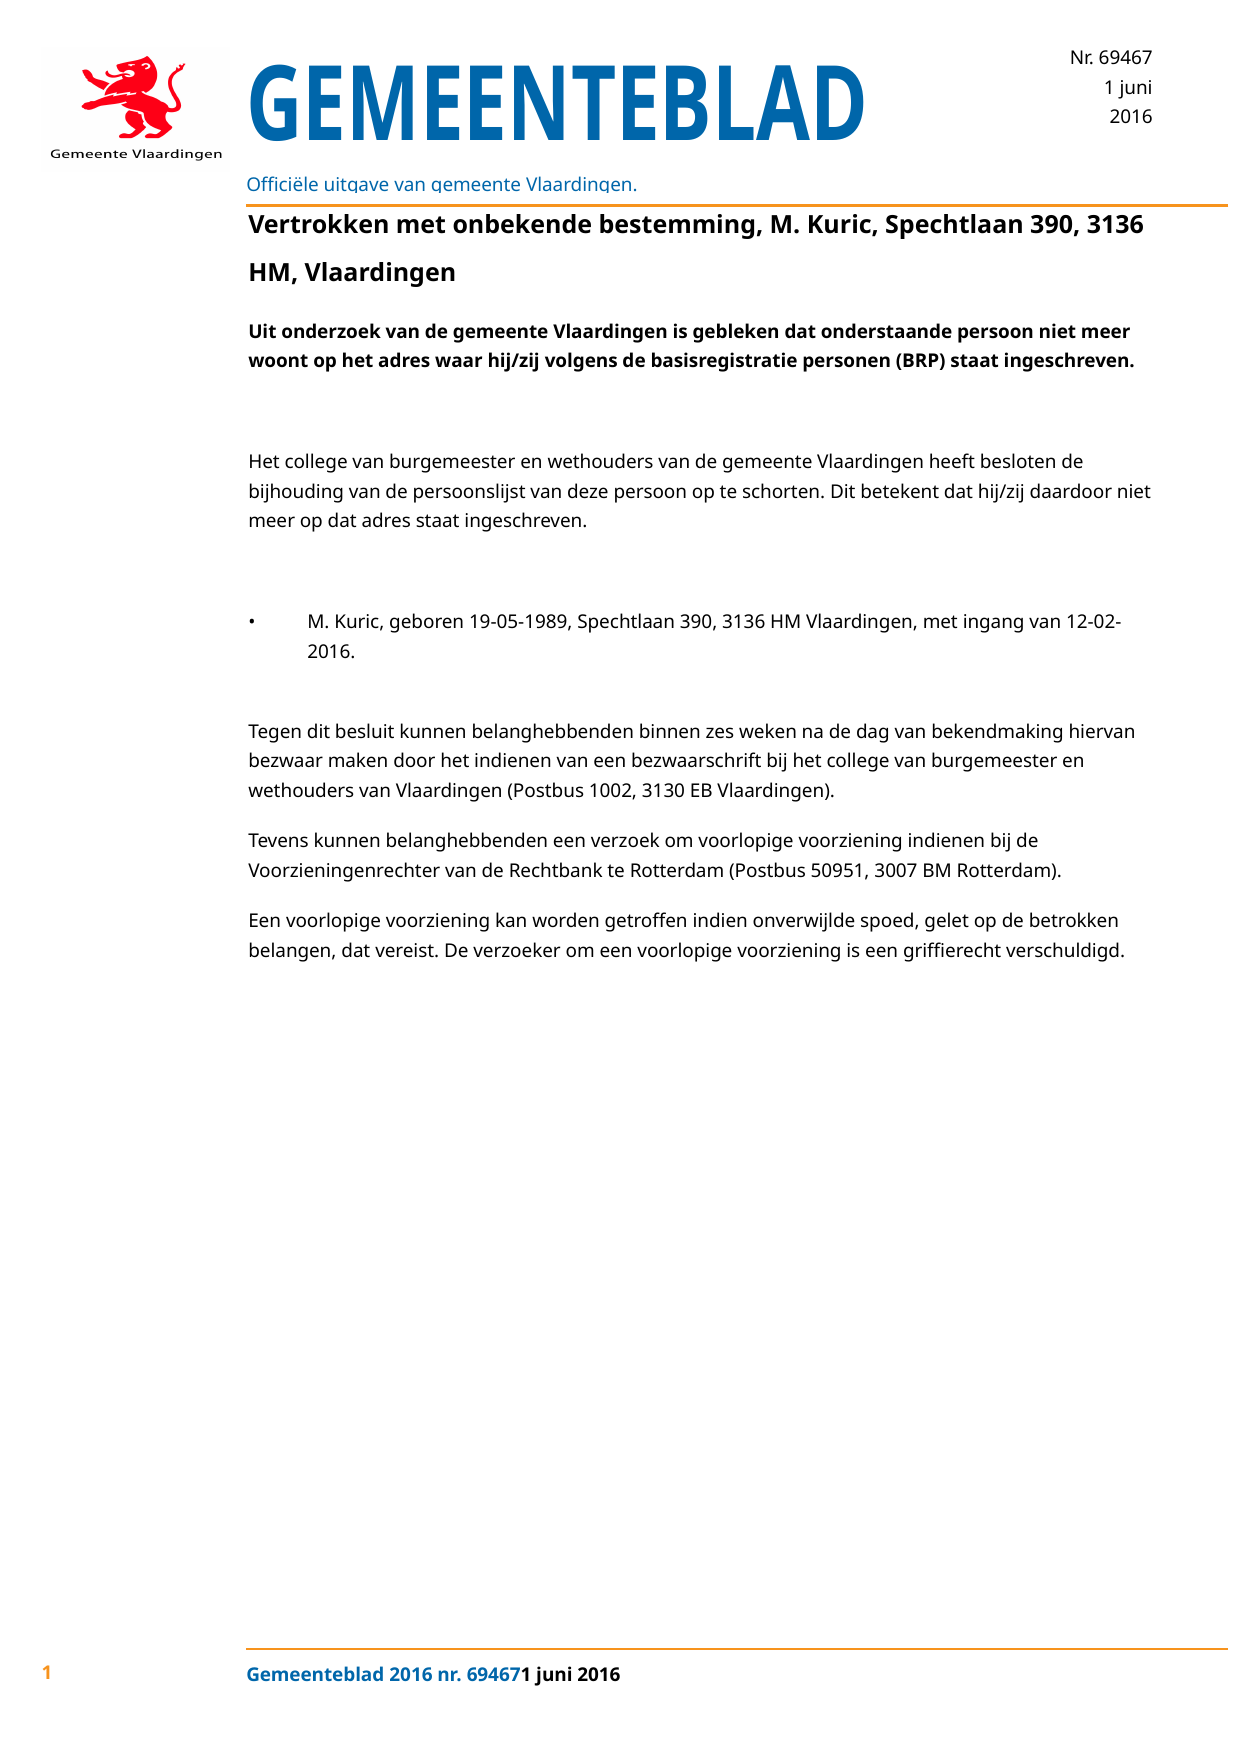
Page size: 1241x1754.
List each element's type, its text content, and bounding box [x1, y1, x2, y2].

text Uit onderzoek van de gemeente Vlaardingen is gebleken dat onderstaande persoon niet meer woont op het adres waar hij/zij volgens de basisregistratie personen (BRP) staat ingeschreven. [248, 318, 1152, 373]
text Tevens kunnen belanghebbenden een verzoek om voorlopige voorziening indienen bij de Voorzieningenrechter van de Rechtbank te Rotterdam (Postbus 50951, 3007 BM Rotterdam). [248, 827, 1152, 883]
list M. Kuric, geboren 19-05-1989, Spechtlaan 390, 3136 HM Vlaardingen, met ingang van 12-02-2016. [248, 608, 1152, 664]
text Het college van burgemeester en wethouders van de gemeente Vlaardingen heeft besloten de bijhouding van de persoonslijst van deze persoon op te schorten. Dit betekent dat hij/zij daardoor niet meer op dat adres staat ingeschreven. [248, 448, 1152, 533]
picture [41, 47, 231, 172]
text Vertrokken met onbekende bestemming, M. Kuric, Spechtlaan 390, 3136 HM, Vlaardingen [248, 207, 1152, 288]
text Tegen dit besluit kunnen belanghebbenden binnen zes weken na de dag van bekendmaking hiervan bezwaar maken door het indienen van een bezwaarschrift bij het college van burgemeester en wethouders van Vlaardingen (Postbus 1002, 3130 EB Vlaardingen). [248, 718, 1152, 803]
text Een voorlopige voorziening kan worden getroffen indien onverwijlde spoed, gelet op de betrokken belangen, dat vereist. De verzoeker om een voorlopige voorziening is een griffierecht verschuldigd. [248, 907, 1152, 963]
